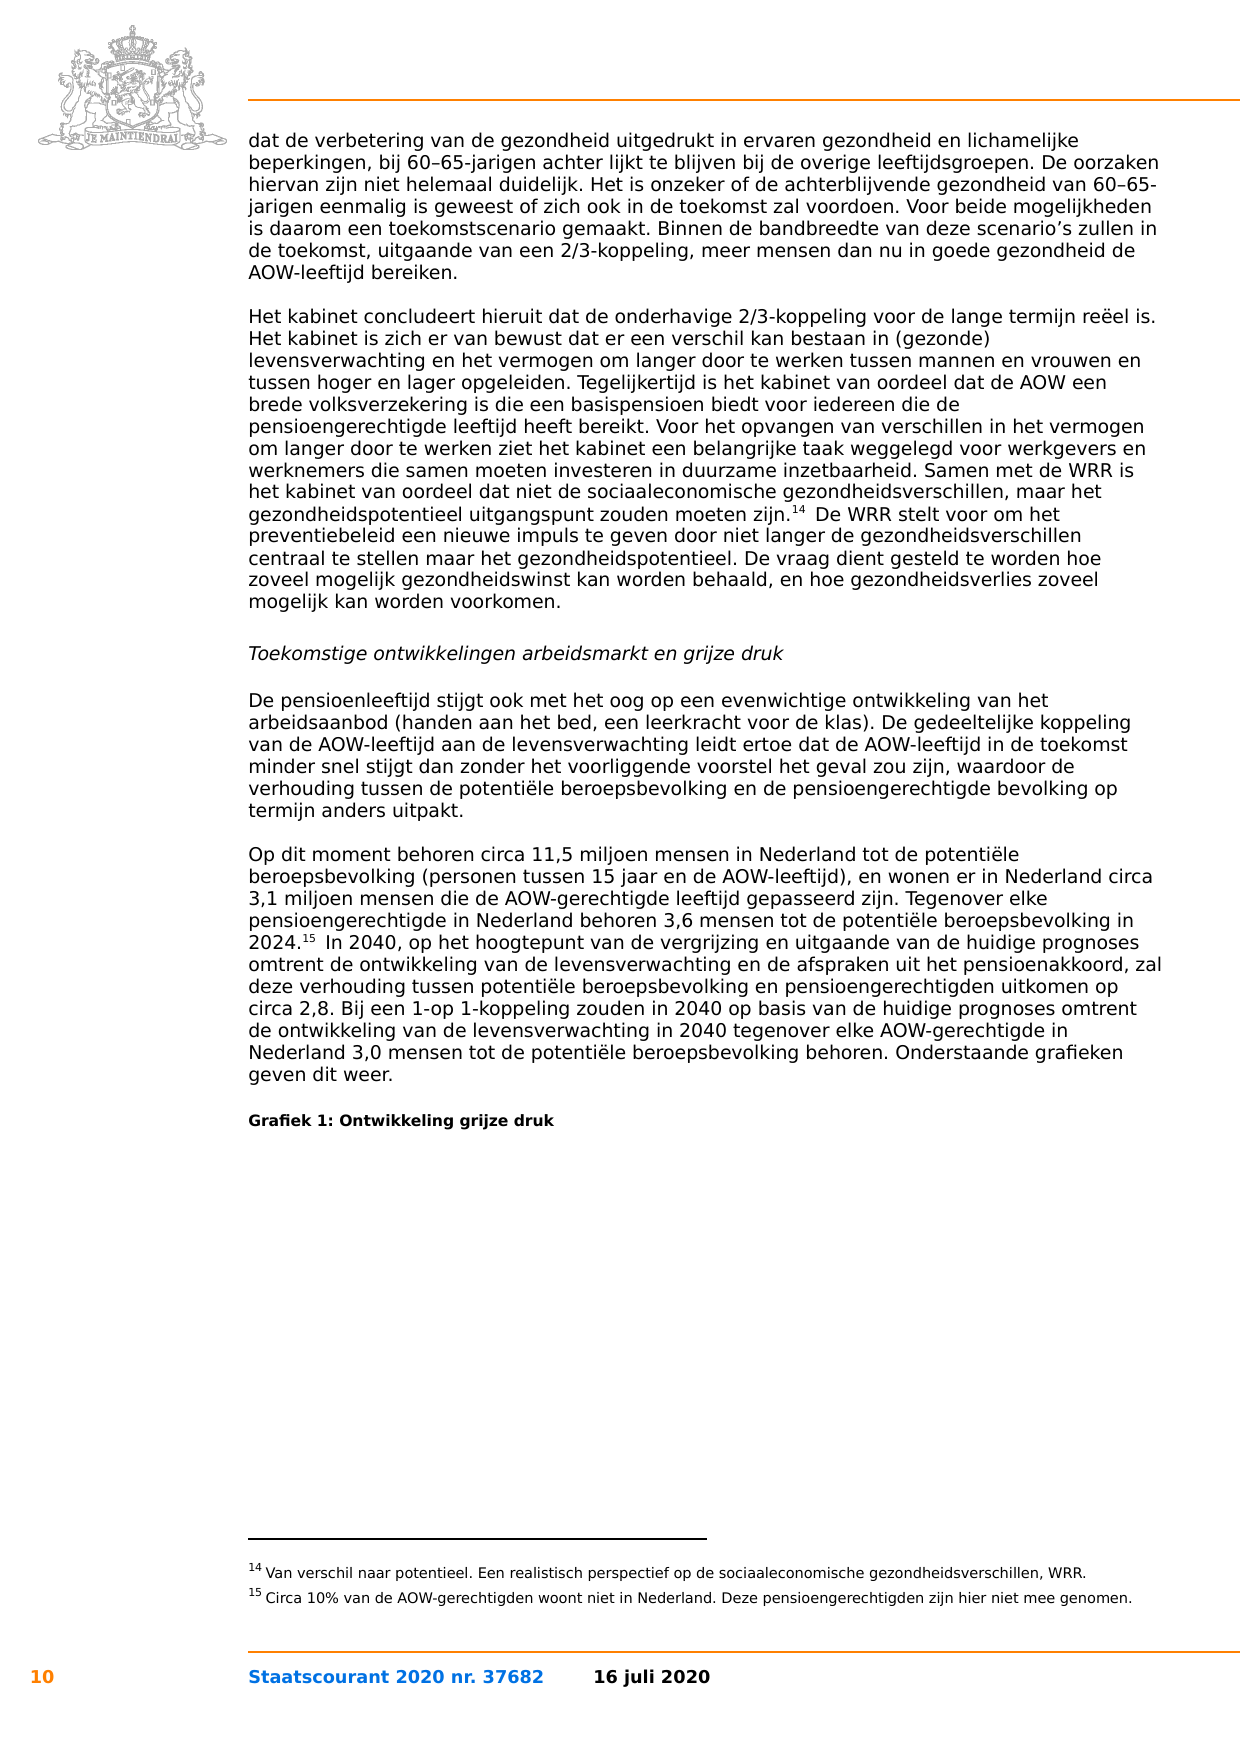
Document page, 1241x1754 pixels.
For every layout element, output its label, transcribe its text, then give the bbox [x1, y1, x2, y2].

text Van verschil naar potentieel. Een realistisch perspectief op de sociaaleconomische gezondheidsverschillen, WRR. [248, 1561, 1163, 1583]
text Circa 10% van de AOW-gerechtigden woont niet in Nederland. Deze pensioengerechtigden zijn hier niet mee genomen. [248, 1586, 1163, 1608]
picture [38, 25, 227, 150]
text Het kabinet concludeert hieruit dat de onderhavige 2/3-koppeling voor de lange termijn reëel is. Het kabinet is zich er van bewust dat er een verschil kan bestaan in (gezonde) levensverwachting en het vermogen om langer door te werken tussen mannen en vrouwen en tussen hoger en lager opgeleiden. Tegelijkertijd is het kabinet van oordeel dat de AOW een brede volksverzekering is die een basispensioen biedt voor iedereen die de pensioengerechtigde leeftijd heeft bereikt. Voor het opvangen van verschillen in het vermogen om langer door te werken ziet het kabinet een belangrijke taak weggelegd voor werkgevers en werknemers die samen moeten investeren in duurzame inzetbaarheid. Samen met de WRR is het kabinet van oordeel dat niet de sociaaleconomische gezondheidsverschillen, maar het gezondheidspotentieel uitgangspunt zouden moeten zijn. De WRR stelt voor om het preventiebeleid een nieuwe impuls te geven door niet langer de gezondheidsverschillen centraal te stellen maar het gezondheidspotentieel. De vraag dient gesteld te worden hoe zoveel mogelijk gezondheidswinst kan worden behaald, en hoe gezondheidsverlies zoveel mogelijk kan worden voorkomen. [248, 306, 1163, 613]
text Op dit moment behoren circa 11,5 miljoen mensen in Nederland tot de potentiële beroepsbevolking (personen tussen 15 jaar en de AOW-leeftijd), en wonen er in Nederland circa 3,1 miljoen mensen die de AOW-gerechtigde leeftijd gepasseerd zijn. Tegenover elke pensioengerechtigde in Nederland behoren 3,6 mensen tot de potentiële beroepsbevolking in 2024. In 2040, op het hoogtepunt van de vergrijzing en uitgaande van de huidige prognoses omtrent de ontwikkeling van de levensverwachting en de afspraken uit het pensioenakkoord, zal deze verhouding tussen potentiële beroepsbevolking en pensioengerechtigden uitkomen op circa 2,8. Bij een 1-op 1-koppeling zouden in 2040 op basis van de huidige prognoses omtrent de ontwikkeling van de levensverwachting in 2040 tegenover elke AOW-gerechtigde in Nederland 3,0 mensen tot de potentiële beroepsbevolking behoren. Onderstaande grafieken geven dit weer. [248, 844, 1163, 1086]
text dat de verbetering van de gezondheid uitgedrukt in ervaren gezondheid en lichamelijke beperkingen, bij 60–65-jarigen achter lijkt te blijven bij de overige leeftijdsgroepen. De oorzaken hiervan zijn niet helemaal duidelijk. Het is onzeker of de achterblijvende gezondheid van 60–65-jarigen eenmalig is geweest of zich ook in de toekomst zal voordoen. Voor beide mogelijkheden is daarom een toekomstscenario gemaakt. Binnen de bandbreedte van deze scenario’s zullen in de toekomst, uitgaande van een 2/3-koppeling, meer mensen dan nu in goede gezondheid de AOW-leeftijd bereiken. [248, 130, 1163, 284]
text Grafiek 1: Ontwikkeling grijze druk [248, 1112, 898, 1130]
text De pensioenleeftijd stijgt ook met het oog op een evenwichtige ontwikkeling van het arbeidsaanbod (handen aan het bed, een leerkracht voor de klas). De gedeeltelijke koppeling van de AOW-leeftijd aan de levensverwachting leidt ertoe dat de AOW-leeftijd in de toekomst minder snel stijgt dan zonder het voorliggende voorstel het geval zou zijn, waardoor de verhouding tussen de potentiële beroepsbevolking en de pensioengerechtigde bevolking op termijn anders uitpakt. [248, 690, 1163, 822]
subtitle Toekomstige ontwikkelingen arbeidsmarkt en grijze druk [248, 643, 1163, 665]
